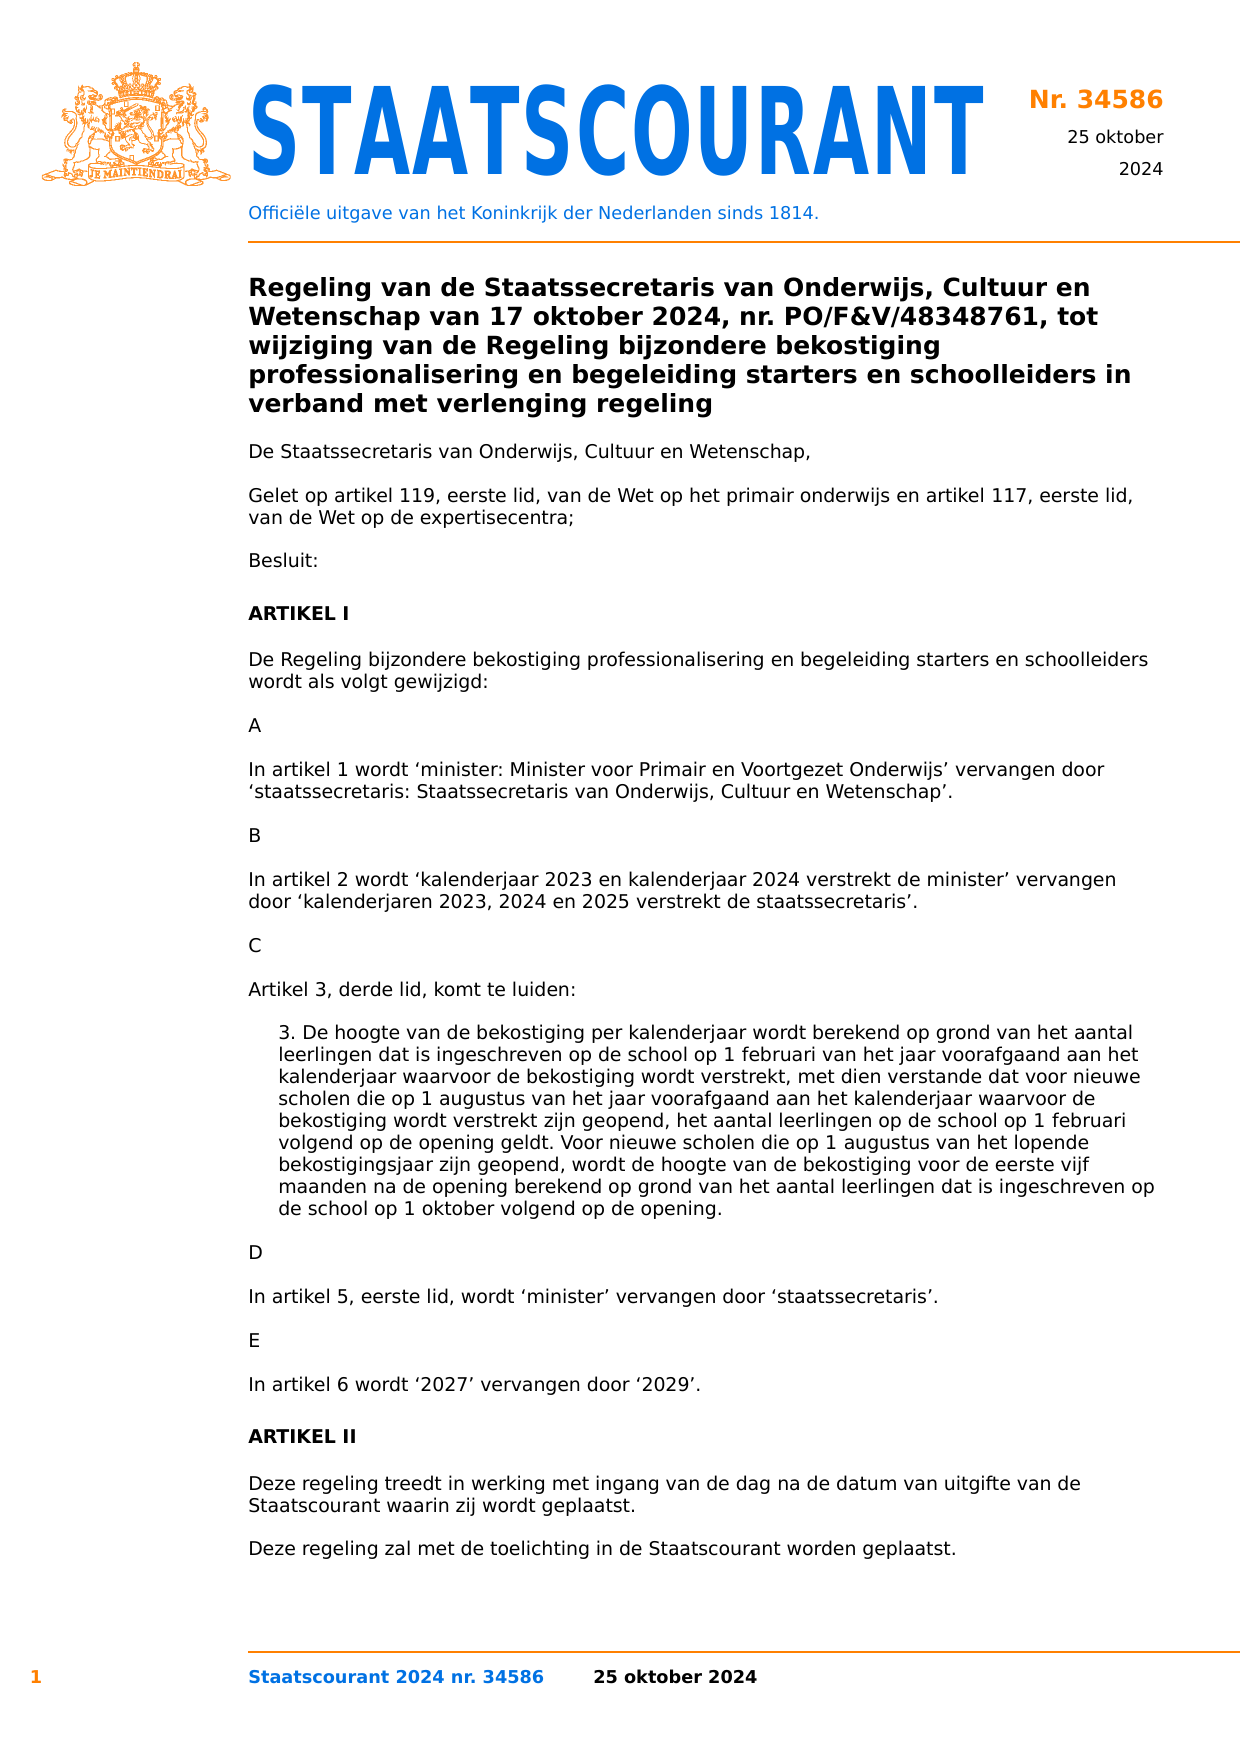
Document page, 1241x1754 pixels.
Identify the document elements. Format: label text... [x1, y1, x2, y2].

text A [248, 715, 1163, 737]
text C [248, 934, 1163, 957]
text E [248, 1330, 1163, 1352]
table_cell 25 oktober [998, 121, 1240, 153]
text 3. De hoogte van de bekostiging per kalenderjaar wordt berekend op grond van het aantal leerlingen dat is ingeschreven op de school op 1 februari van het jaar voorafgaand aan het kalenderjaar waarvoor de bekostiging wordt verstrekt, met dien verstande dat voor nieuwe scholen die op 1 augustus van het jaar voorafgaand aan het kalenderjaar waarvoor de bekostiging wordt verstrekt zijn geopend, het aantal leerlingen op de school op 1 februari volgend op de opening geldt. Voor nieuwe scholen die op 1 augustus van het lopende bekostigingsjaar zijn geopend, wordt de hoogte van de bekostiging voor de eerste vijf maanden na de opening berekend op grond van het aantal leerlingen dat is ingeschreven op de school op 1 oktober volgend op de opening. [278, 1022, 1163, 1220]
table_header STAATSCOURANT [248, 62, 998, 203]
picture [41, 62, 231, 186]
text De Staatssecretaris van Onderwijs, Cultuur en Wetenschap, [248, 441, 1163, 463]
subtitle Regeling van de Staatssecretaris van Onderwijs, Cultuur en Wetenschap van 17 oktober 2024, nr. PO/F&V/48348761, tot wijziging van de Regeling bijzondere bekostiging professionalisering en begeleiding starters en schoolleiders in verband met verlenging regeling [248, 273, 1163, 419]
text D [248, 1242, 1163, 1264]
table_cell 2024 [998, 153, 1240, 203]
text Gelet op artikel 119, eerste lid, van de Wet op het primair onderwijs en artikel 117, eerste lid, van de Wet op de expertisecentra; [248, 484, 1163, 528]
subtitle ARTIKEL I [248, 602, 1163, 624]
text De Regeling bijzondere bekostiging professionalisering en begeleiding starters en schoolleiders wordt als volgt gewijzigd: [248, 649, 1163, 693]
text Besluit: [248, 550, 1163, 572]
text In artikel 1 wordt ‘minister: Minister voor Primair en Voortgezet Onderwijs’ vervangen door ‘staatssecretaris: Staatssecretaris van Onderwijs, Cultuur en Wetenschap’. [248, 759, 1163, 803]
subtitle ARTIKEL II [248, 1426, 1163, 1447]
table_header Nr. 34586 [998, 62, 1240, 121]
text In artikel 6 wordt ‘2027’ vervangen door ‘2029’. [248, 1373, 1163, 1396]
text Deze regeling treedt in werking met ingang van de dag na de datum van uitgifte van de Staatscourant waarin zij wordt geplaatst. [248, 1472, 1163, 1516]
table_cell Officiële uitgave van het Koninkrijk der Nederlanden sinds 1814. [248, 203, 1240, 241]
table_header [25, 62, 248, 241]
text Deze regeling zal met de toelichting in de Staatscourant worden geplaatst. [248, 1538, 1163, 1560]
text B [248, 825, 1163, 847]
text Artikel 3, derde lid, komt te luiden: [248, 978, 1163, 1000]
text In artikel 2 wordt ‘kalenderjaar 2023 en kalenderjaar 2024 verstrekt de minister’ vervangen door ‘kalenderjaren 2023, 2024 en 2025 verstrekt de staatssecretaris’. [248, 869, 1163, 913]
text In artikel 5, eerste lid, wordt ‘minister’ vervangen door ‘staatssecretaris’. [248, 1286, 1163, 1308]
